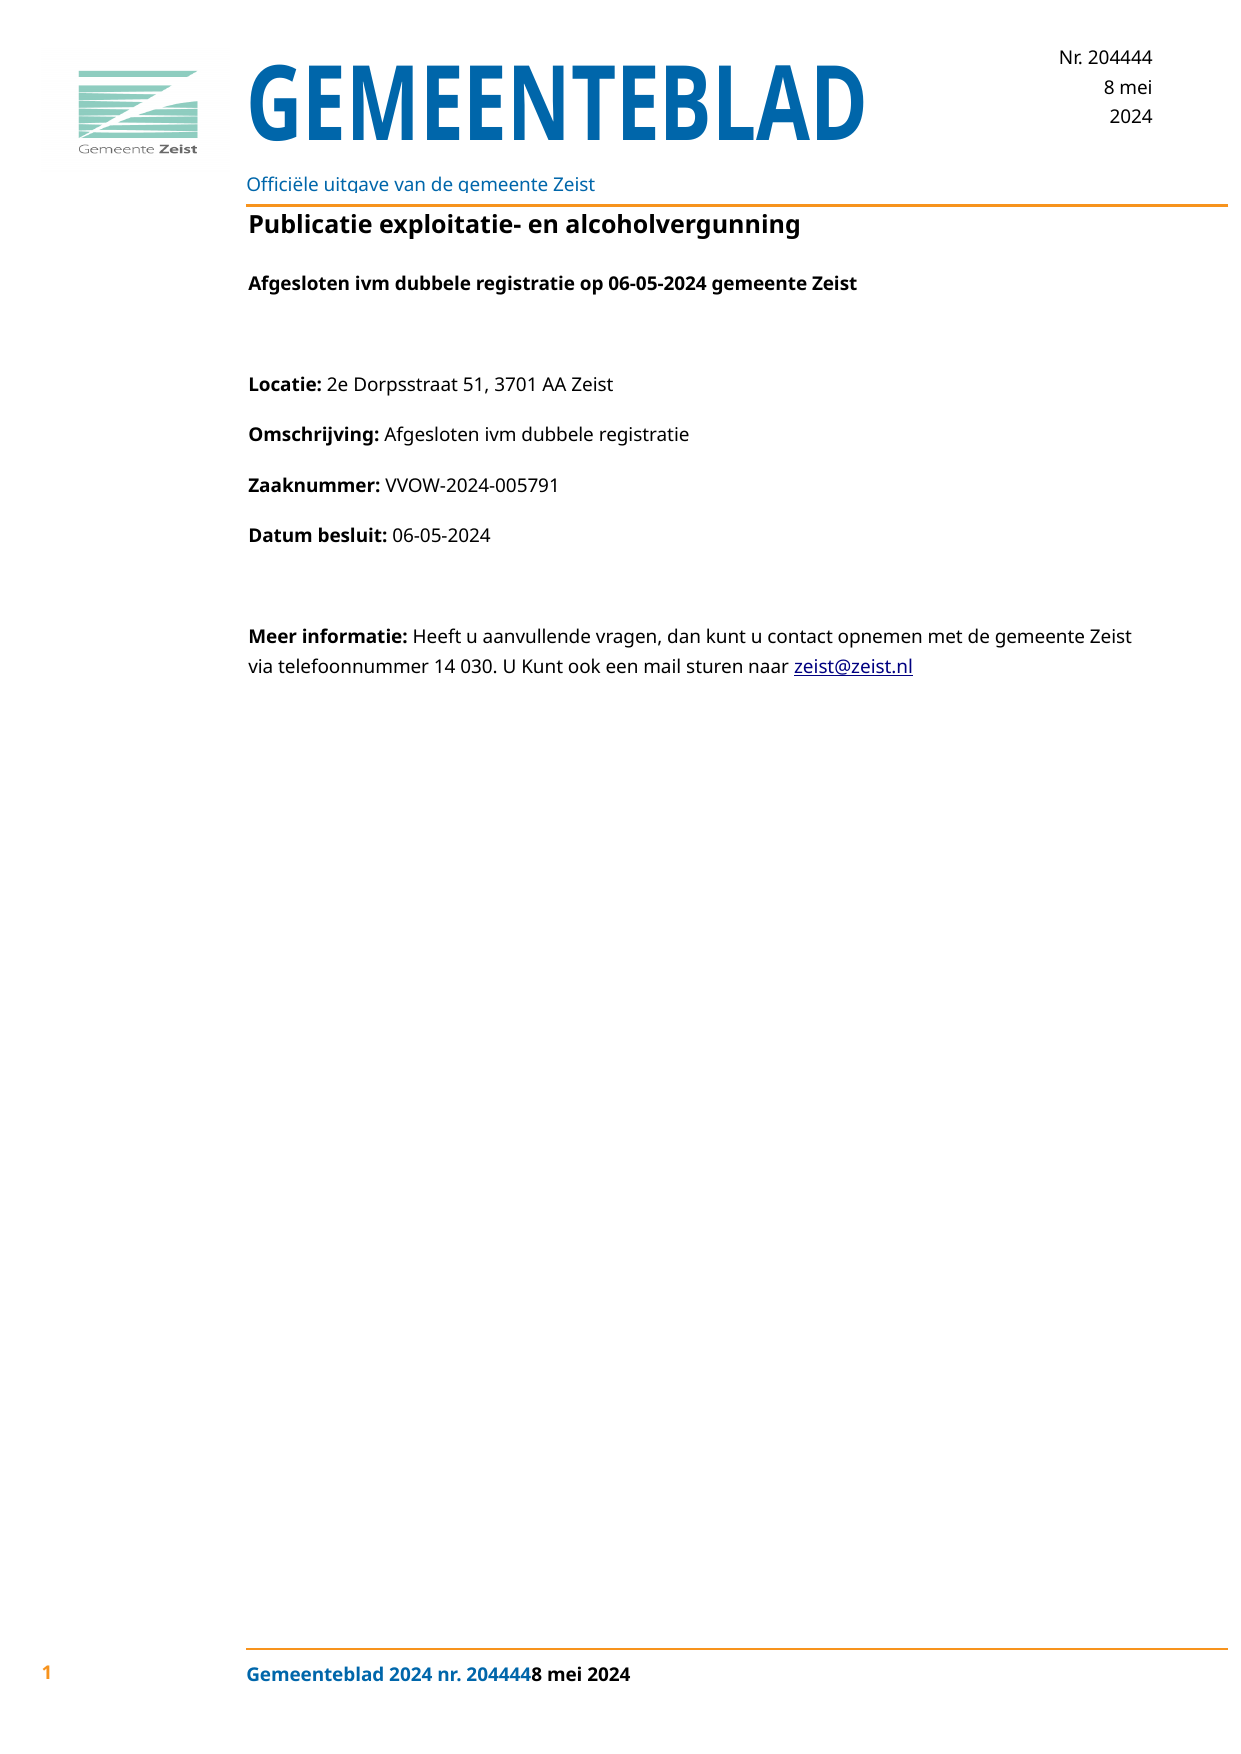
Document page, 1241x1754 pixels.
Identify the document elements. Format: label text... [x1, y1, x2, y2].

text Omschrijving: Afgesloten ivm dubbele registratie [248, 422, 1152, 447]
text Datum besluit: 06-05-2024 [248, 522, 1152, 548]
text Locatie: 2e Dorpsstraat 51, 3701 AA Zeist [248, 371, 1152, 397]
text Publicatie exploitatie- en alcoholvergunning [248, 207, 1152, 241]
text Afgesloten ivm dubbele registratie op 06-05-2024 gemeente Zeist [248, 270, 1152, 296]
text Zaaknummer: VVOW-2024-005791 [248, 472, 1152, 498]
picture [41, 47, 231, 172]
text Meer informatie: Heeft u aanvullende vragen, dan kunt u contact opnemen met de gemeente Zeist via telefoonnummer 14 030. U Kunt ook een mail sturen naar zeist@zeist.nl [248, 623, 1152, 678]
